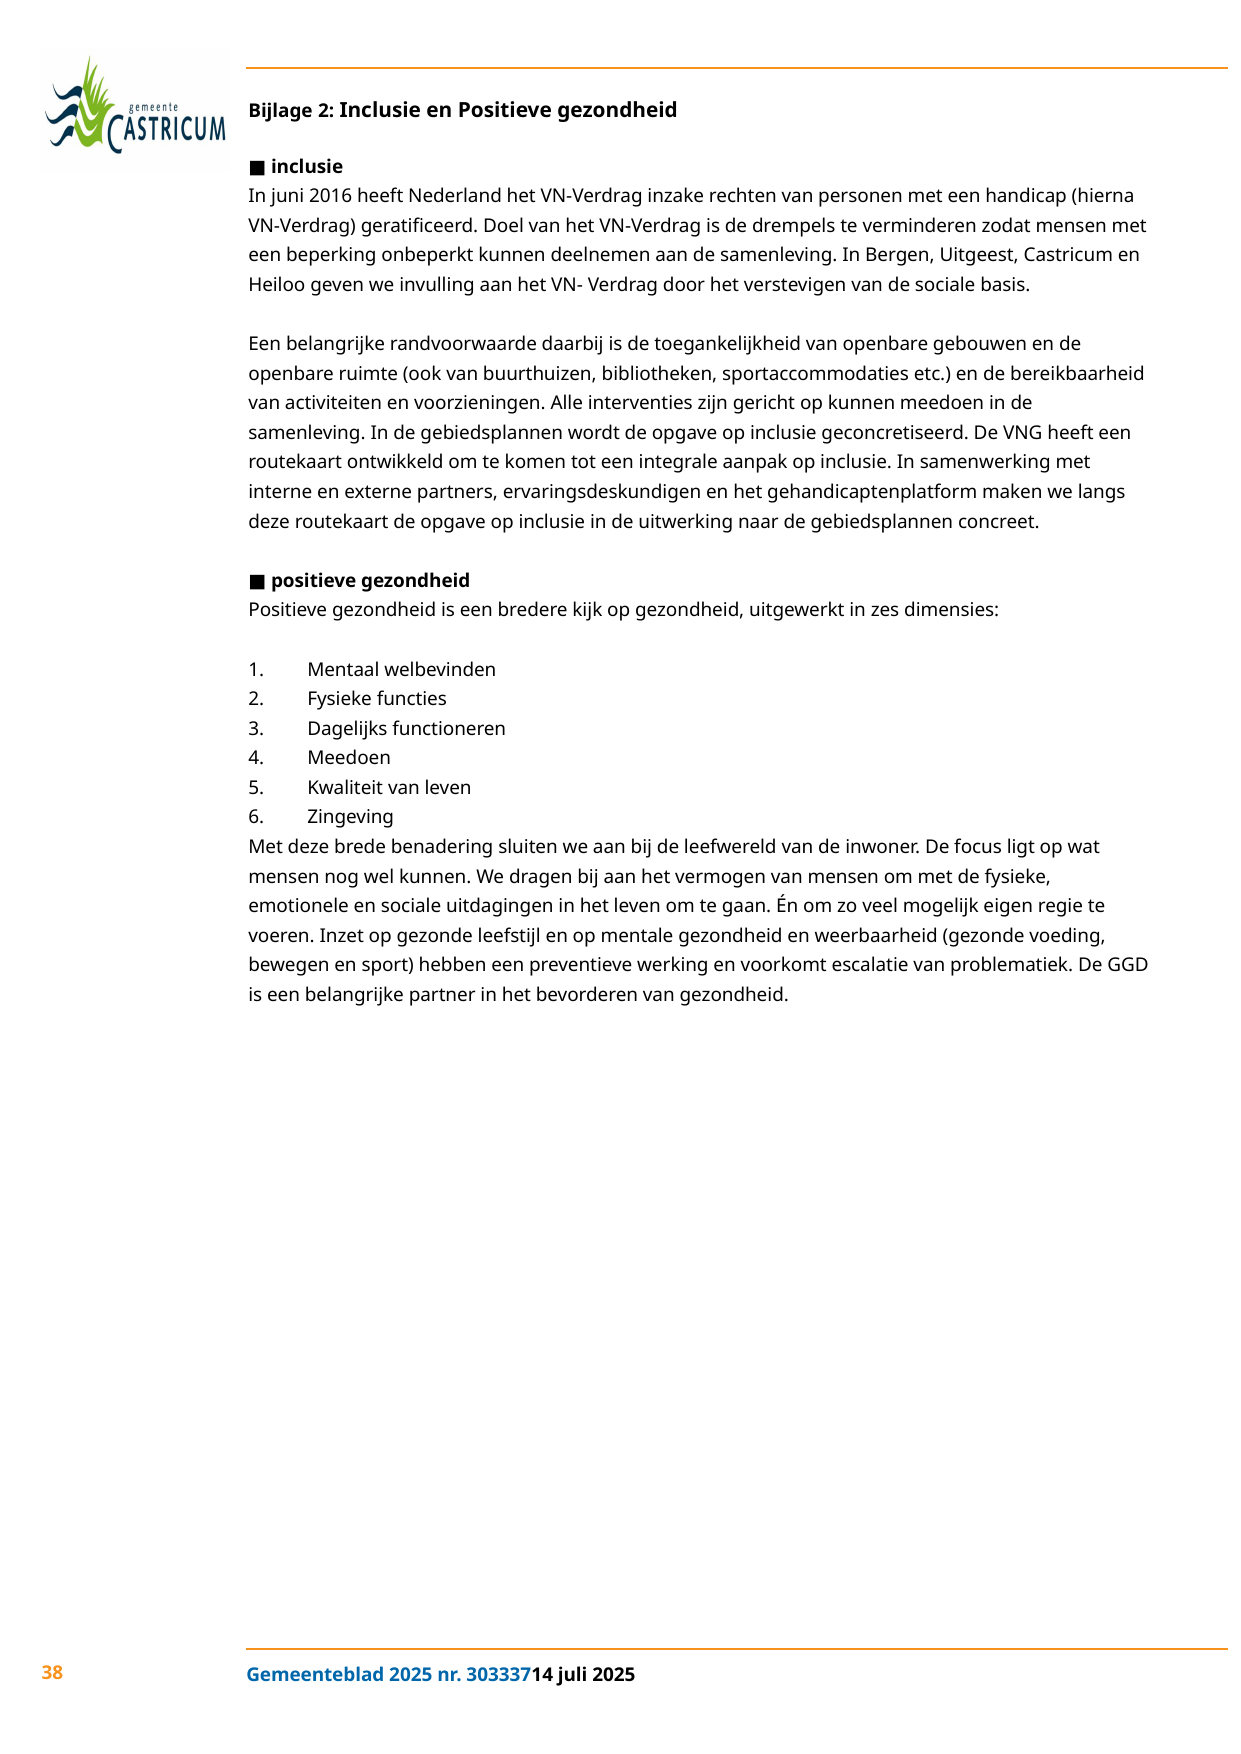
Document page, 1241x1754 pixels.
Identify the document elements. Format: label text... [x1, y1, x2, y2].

text Met deze brede benadering sluiten we aan bij de leefwereld van de inwoner. De focus ligt op wat mensen nog wel kunnen. We dragen bij aan het vermogen van mensen om met de fysieke, emotionele en sociale uitdagingen in het leven om te gaan. Én om zo veel mogelijk eigen regie te voeren. Inzet op gezonde leefstijl en op mentale gezondheid en weerbaarheid (gezonde voeding, bewegen en sport) hebben een preventieve werking en voorkomt escalatie van problematiek. De GGD is een belangrijke partner in het bevorderen van gezondheid. [248, 833, 1152, 1007]
text ■ inclusie [248, 153, 1152, 179]
text Positieve gezondheid is een bredere kijk op gezondheid, uitgewerkt in zes dimensies: [248, 597, 1152, 622]
list Dagelijks functioneren [248, 715, 1152, 741]
list Kwaliteit van leven [248, 774, 1152, 800]
text ■ positieve gezondheid [248, 567, 1152, 593]
picture [41, 47, 231, 172]
text Een belangrijke randvoorwaarde daarbij is de toegankelijkheid van openbare gebouwen en de openbare ruimte (ook van buurthuizen, bibliotheken, sportaccommodaties etc.) en de bereikbaarheid van activiteiten en voorzieningen. Alle interventies zijn gericht op kunnen meedoen in de samenleving. In de gebiedsplannen wordt de opgave op inclusie geconcretiseerd. De VNG heeft een routekaart ontwikkeld om te komen tot een integrale aanpak op inclusie. In samenwerking met interne en externe partners, ervaringsdeskundigen en het gehandicaptenplatform maken we langs deze routekaart de opgave op inclusie in de uitwerking naar de gebiedsplannen concreet. [248, 330, 1152, 534]
text In juni 2016 heeft Nederland het VN-Verdrag inzake rechten van personen met een handicap (hierna VN-Verdrag) geratificeerd. Doel van het VN-Verdrag is de drempels te verminderen zodat mensen met een beperking onbeperkt kunnen deelnemen aan de samenleving. In Bergen, Uitgeest, Castricum en Heiloo geven we invulling aan het VN- Verdrag door het verstevigen van de sociale basis. [248, 182, 1152, 297]
list Meedoen [248, 744, 1152, 770]
list Zingeving [248, 804, 1152, 829]
list Fysieke functies [248, 685, 1152, 711]
text Bijlage 2: Inclusie en Positieve gezondheid [248, 95, 1152, 123]
list Mentaal welbevinden [248, 656, 1152, 682]
